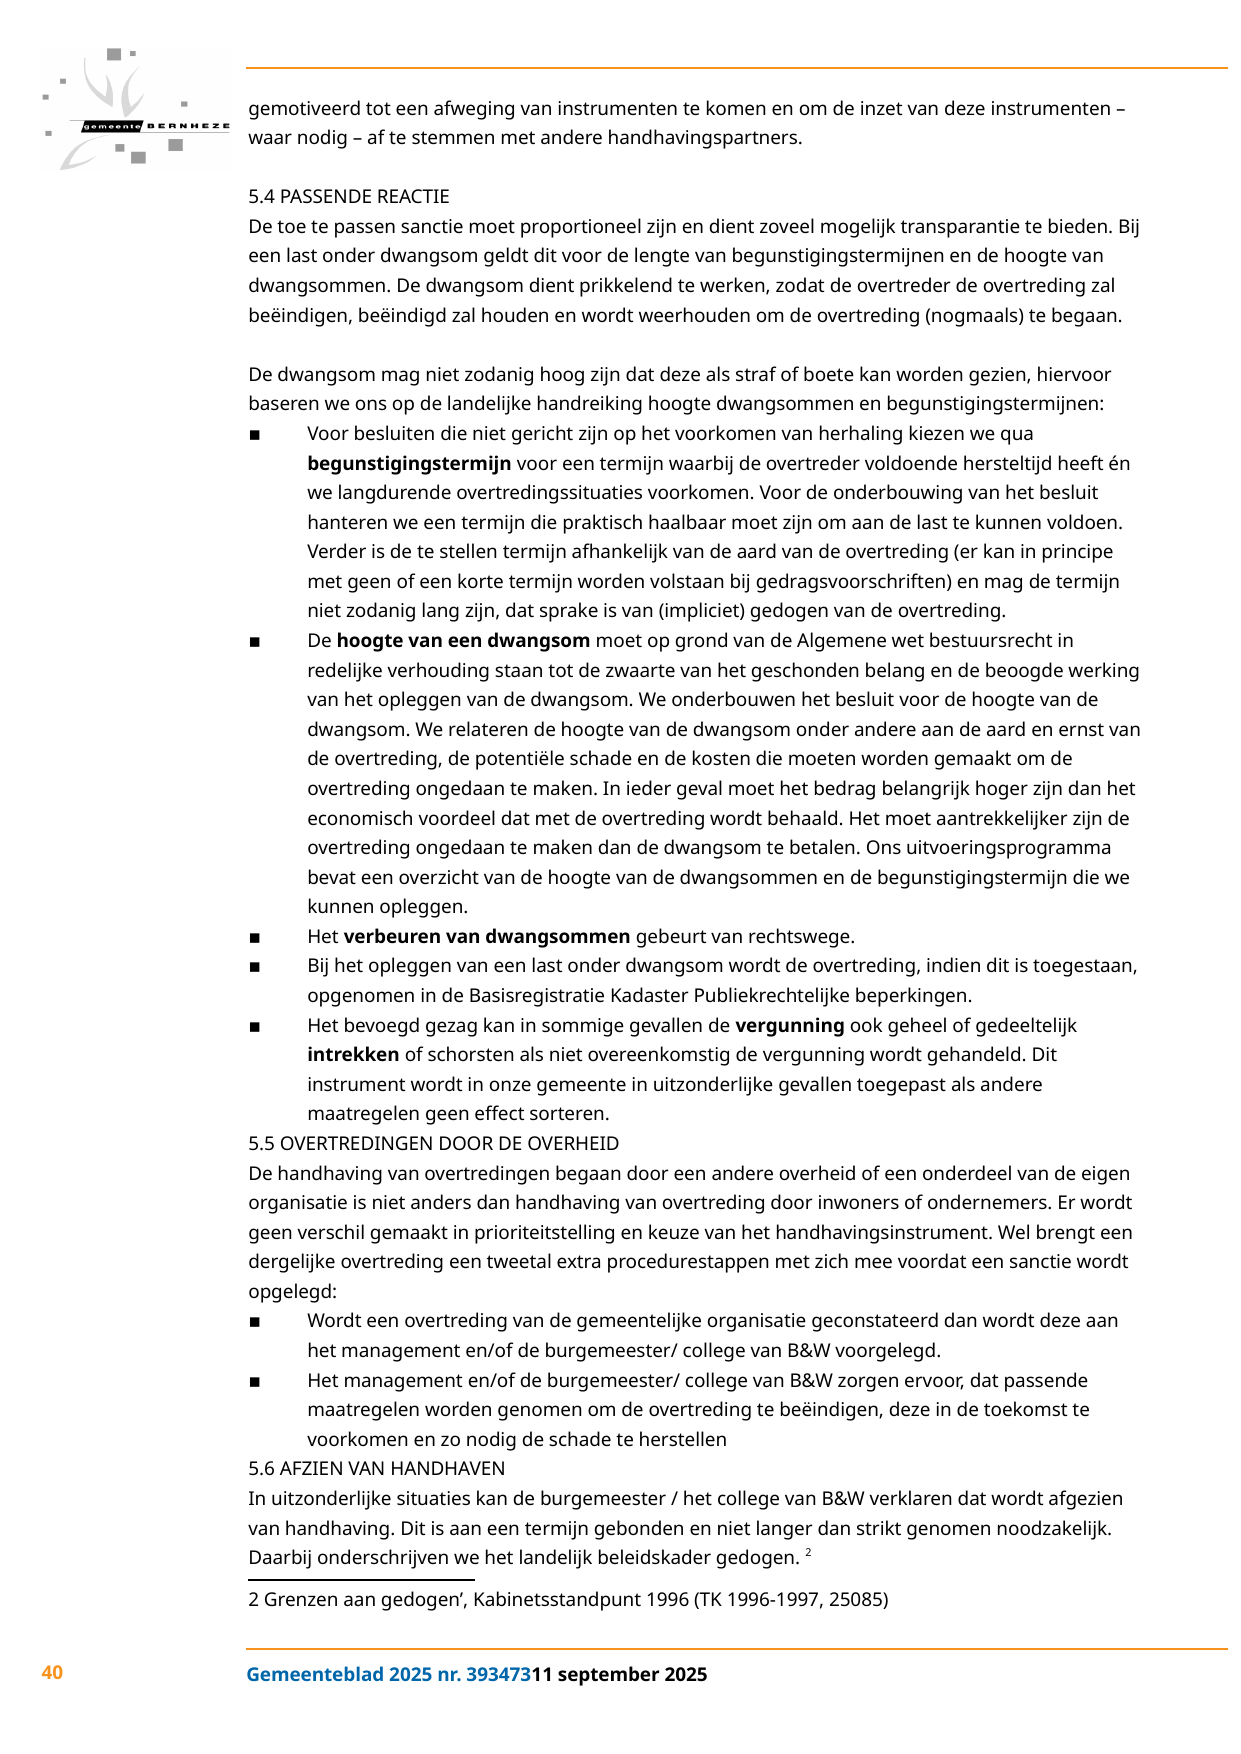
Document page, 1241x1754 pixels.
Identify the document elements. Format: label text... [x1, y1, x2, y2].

text gemotiveerd tot een afweging van instrumenten te komen en om de inzet van deze instrumenten – waar nodig – af te stemmen met andere handhavingspartners. [248, 95, 1152, 150]
text De dwangsom mag niet zodanig hoog zijn dat deze als straf of boete kan worden gezien, hiervoor baseren we ons op de landelijke handreiking hoogte dwangsommen en begunstigingstermijnen: [248, 361, 1152, 416]
text 5.4 PASSENDE REACTIE [248, 183, 1152, 209]
text Grenzen aan gedogen’, Kabinetsstandpunt 1996 (TK 1996-1997, 25085) [248, 1586, 1152, 1612]
list Het bevoegd gezag kan in sommige gevallen de vergunning ook geheel of gedeeltelijk intrekken of schorsten als niet overeenkomstig de vergunning wordt gehandeld. Dit instrument wordt in onze gemeente in uitzonderlijke gevallen toegepast als andere maatregelen geen effect sorteren. [248, 1012, 1152, 1126]
text 5.5 OVERTREDINGEN DOOR DE OVERHEID [248, 1130, 1152, 1156]
list Voor besluiten die niet gericht zijn op het voorkomen van herhaling kiezen we qua begunstigingstermijn voor een termijn waarbij de overtreder voldoende hersteltijd heeft én we langdurende overtredingssituaties voorkomen. Voor de onderbouwing van het besluit hanteren we een termijn die praktisch haalbaar moet zijn om aan de last te kunnen voldoen. Verder is de te stellen termijn afhankelijk van de aard van de overtreding (er kan in principe met geen of een korte termijn worden volstaan bij gedragsvoorschriften) en mag de termijn niet zodanig lang zijn, dat sprake is van (impliciet) gedogen van de overtreding. [248, 420, 1152, 623]
text De toe te passen sanctie moet proportioneel zijn en dient zoveel mogelijk transparantie te bieden. Bij een last onder dwangsom geldt dit voor de lengte van begunstigingstermijnen en de hoogte van dwangsommen. De dwangsom dient prikkelend te werken, zodat de overtreder de overtreding zal beëindigen, beëindigd zal houden en wordt weerhouden om de overtreding (nogmaals) te begaan. [248, 213, 1152, 328]
picture [41, 47, 231, 172]
text 5.6 AFZIEN VAN HANDHAVEN [248, 1456, 1152, 1481]
list Wordt een overtreding van de gemeentelijke organisatie geconstateerd dan wordt deze aan het management en/of de burgemeester/ college van B&W voorgelegd. [248, 1308, 1152, 1363]
list De hoogte van een dwangsom moet op grond van de Algemene wet bestuursrecht in redelijke verhouding staan tot de zwaarte van het geschonden belang en de beoogde werking van het opleggen van de dwangsom. We onderbouwen het besluit voor de hoogte van de dwangsom. We relateren de hoogte van de dwangsom onder andere aan de aard en ernst van de overtreding, de potentiële schade en de kosten die moeten worden gemaakt om de overtreding ongedaan te maken. In ieder geval moet het bedrag belangrijk hoger zijn dan het economisch voordeel dat met de overtreding wordt behaald. Het moet aantrekkelijker zijn de overtreding ongedaan te maken dan de dwangsom te betalen. Ons uitvoeringsprogramma bevat een overzicht van de hoogte van de dwangsommen en de begunstigingstermijn die we kunnen opleggen. [248, 627, 1152, 919]
list Het verbeuren van dwangsommen gebeurt van rechtswege. [248, 923, 1152, 949]
text In uitzonderlijke situaties kan de burgemeester / het college van B&W verklaren dat wordt afgezien van handhaving. Dit is aan een termijn gebonden en niet langer dan strikt genomen noodzakelijk. Daarbij onderschrijven we het landelijk beleidskader gedogen. [248, 1485, 1152, 1570]
list Het management en/of de burgemeester/ college van B&W zorgen ervoor, dat passende maatregelen worden genomen om de overtreding te beëindigen, deze in de toekomst te voorkomen en zo nodig de schade te herstellen [248, 1367, 1152, 1452]
text De handhaving van overtredingen begaan door een andere overheid of een onderdeel van de eigen organisatie is niet anders dan handhaving van overtreding door inwoners of ondernemers. Er wordt geen verschil gemaakt in prioriteitstelling en keuze van het handhavingsinstrument. Wel brengt een dergelijke overtreding een tweetal extra procedurestappen met zich mee voordat een sanctie wordt opgelegd: [248, 1160, 1152, 1304]
list Bij het opleggen van een last onder dwangsom wordt de overtreding, indien dit is toegestaan, opgenomen in de Basisregistratie Kadaster Publiekrechtelijke beperkingen. [248, 953, 1152, 1008]
